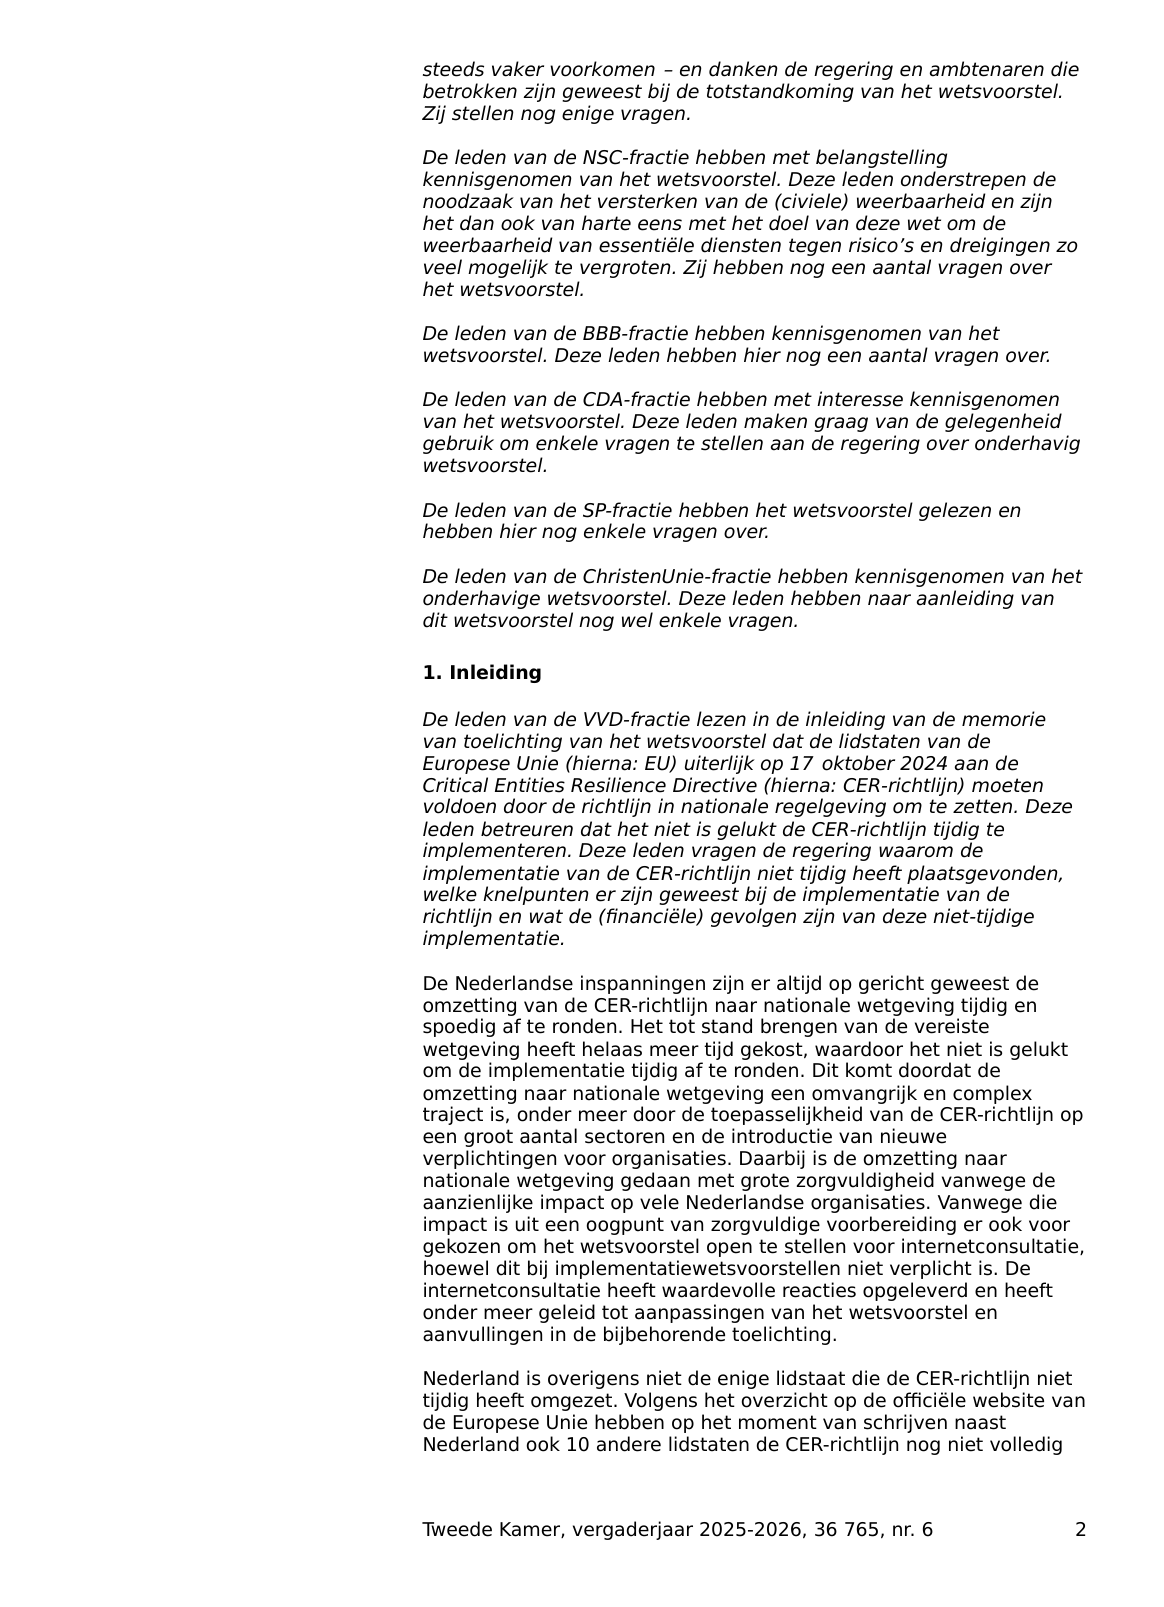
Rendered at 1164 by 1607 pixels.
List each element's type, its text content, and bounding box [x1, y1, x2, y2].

text steeds vaker voorkomen – en danken de regering en ambtenaren die betrokken zijn geweest bij de totstandkoming van het wetsvoorstel. Zij stellen nog enige vragen. [422, 59, 1087, 125]
text De leden van de NSC-fractie hebben met belangstelling kennisgenomen van het wetsvoorstel. Deze leden onderstrepen de noodzaak van het versterken van de (civiele) weerbaarheid en zijn het dan ook van harte eens met het doel van deze wet om de weerbaarheid van essentiële diensten tegen risico’s en dreigingen zo veel mogelijk te vergroten. Zij hebben nog een aantal vragen over het wetsvoorstel. [422, 147, 1087, 301]
text De Nederlandse inspanningen zijn er altijd op gericht geweest de omzetting van de CER-richtlijn naar nationale wetgeving tijdig en spoedig af te ronden. Het tot stand brengen van de vereiste wetgeving heeft helaas meer tijd gekost, waardoor het niet is gelukt om de implementatie tijdig af te ronden. Dit komt doordat de omzetting naar nationale wetgeving een omvangrijk en complex traject is, onder meer door de toepasselijkheid van de CER-richtlijn op een groot aantal sectoren en de introductie van nieuwe verplichtingen voor organisaties. Daarbij is de omzetting naar nationale wetgeving gedaan met grote zorgvuldigheid vanwege de aanzienlijke impact op vele Nederlandse organisaties. Vanwege die impact is uit een oogpunt van zorgvuldige voorbereiding er ook voor gekozen om het wetsvoorstel open te stellen voor internetconsultatie, hoewel dit bij implementatiewetsvoorstellen niet verplicht is. De internetconsultatie heeft waardevolle reacties opgeleverd en heeft onder meer geleid tot aanpassingen van het wetsvoorstel en aanvullingen in de bijbehorende toelichting. [422, 972, 1087, 1346]
text De leden van de SP-fractie hebben het wetsvoorstel gelezen en hebben hier nog enkele vragen over. [422, 499, 1087, 543]
text De leden van de CDA-fractie hebben met interesse kennisgenomen van het wetsvoorstel. Deze leden maken graag van de gelegenheid gebruik om enkele vragen te stellen aan de regering over onderhavig wetsvoorstel. [422, 389, 1087, 477]
text Nederland is overigens niet de enige lidstaat die de CER-richtlijn niet tijdig heeft omgezet. Volgens het overzicht op de officiële website van de Europese Unie hebben op het moment van schrijven naast Nederland ook 10 andere lidstaten de CER-richtlijn nog niet volledig [422, 1368, 1087, 1456]
text De leden van de BBB-fractie hebben kennisgenomen van het wetsvoorstel. Deze leden hebben hier nog een aantal vragen over. [422, 323, 1087, 367]
text De leden van de ChristenUnie-fractie hebben kennisgenomen van het onderhavige wetsvoorstel. Deze leden hebben naar aanleiding van dit wetsvoorstel nog wel enkele vragen. [422, 566, 1087, 632]
text De leden van de VVD-fractie lezen in de inleiding van de memorie van toelichting van het wetsvoorstel dat de lidstaten van de Europese Unie (hierna: EU) uiterlijk op 17 oktober 2024 aan de Critical Entities Resilience Directive (hierna: CER-richtlijn) moeten voldoen door de richtlijn in nationale regelgeving om te zetten. Deze leden betreuren dat het niet is gelukt de CER-richtlijn tijdig te implementeren. Deze leden vragen de regering waarom de implementatie van de CER-richtlijn niet tijdig heeft plaatsgevonden, welke knelpunten er zijn geweest bij de implementatie van de richtlijn en wat de (financiële) gevolgen zijn van deze niet-tijdige implementatie. [422, 708, 1087, 950]
subtitle 1. Inleiding [422, 662, 1087, 683]
